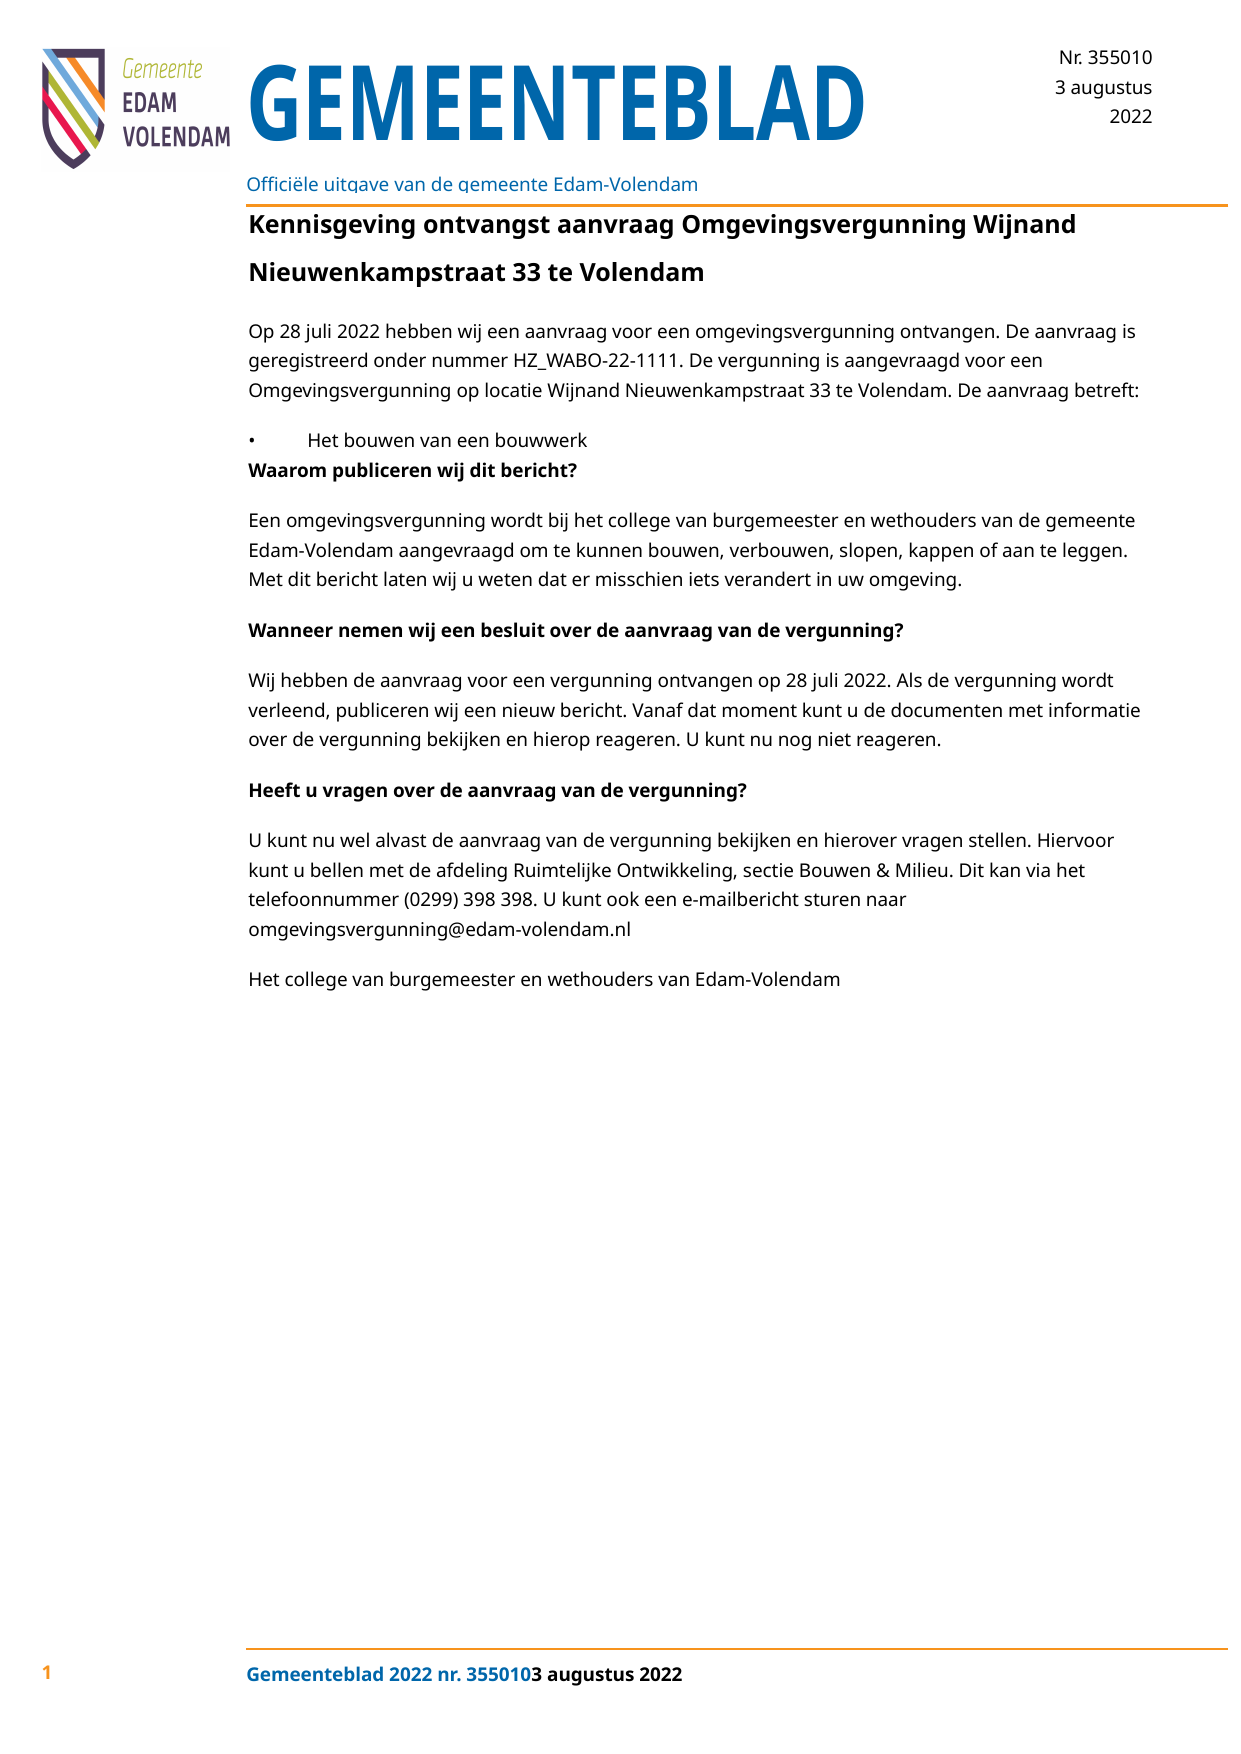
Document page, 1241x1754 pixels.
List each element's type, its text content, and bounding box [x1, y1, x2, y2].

text Wanneer nemen wij een besluit over de aanvraag van de vergunning? [248, 617, 1152, 643]
list Het bouwen van een bouwwerk [248, 427, 1152, 453]
text Het college van burgemeester en wethouders van Edam-Volendam [248, 967, 1152, 992]
text Een omgevingsvergunning wordt bij het college van burgemeester en wethouders van de gemeente Edam-Volendam aangevraagd om te kunnen bouwen, verbouwen, slopen, kappen of aan te leggen. Met dit bericht laten wij u weten dat er misschien iets verandert in uw omgeving. [248, 507, 1152, 592]
text U kunt nu wel alvast de aanvraag van de vergunning bekijken en hierover vragen stellen. Hiervoor kunt u bellen met de afdeling Ruimtelijke Ontwikkeling, sectie Bouwen & Milieu. Dit kan via het telefoonnummer (0299) 398 398. U kunt ook een e-mailbericht sturen naar omgevingsvergunning@edam-volendam.nl [248, 827, 1152, 942]
text Waarom publiceren wij dit bericht? [248, 457, 1152, 483]
text Wij hebben de aanvraag voor een vergunning ontvangen op 28 juli 2022. Als de vergunning wordt verleend, publiceren wij een nieuw bericht. Vanaf dat moment kunt u de documenten met informatie over de vergunning bekijken en hierop reageren. U kunt nu nog niet reageren. [248, 667, 1152, 752]
picture [41, 47, 231, 172]
text Heeft u vragen over de aanvraag van de vergunning? [248, 777, 1152, 803]
text Kennisgeving ontvangst aanvraag Omgevingsvergunning Wijnand Nieuwenkampstraat 33 te Volendam [248, 207, 1152, 288]
text Op 28 juli 2022 hebben wij een aanvraag voor een omgevingsvergunning ontvangen. De aanvraag is geregistreerd onder nummer HZ_WABO-22-1111. De vergunning is aangevraagd voor een Omgevingsvergunning op locatie Wijnand Nieuwenkampstraat 33 te Volendam. De aanvraag betreft: [248, 318, 1152, 403]
